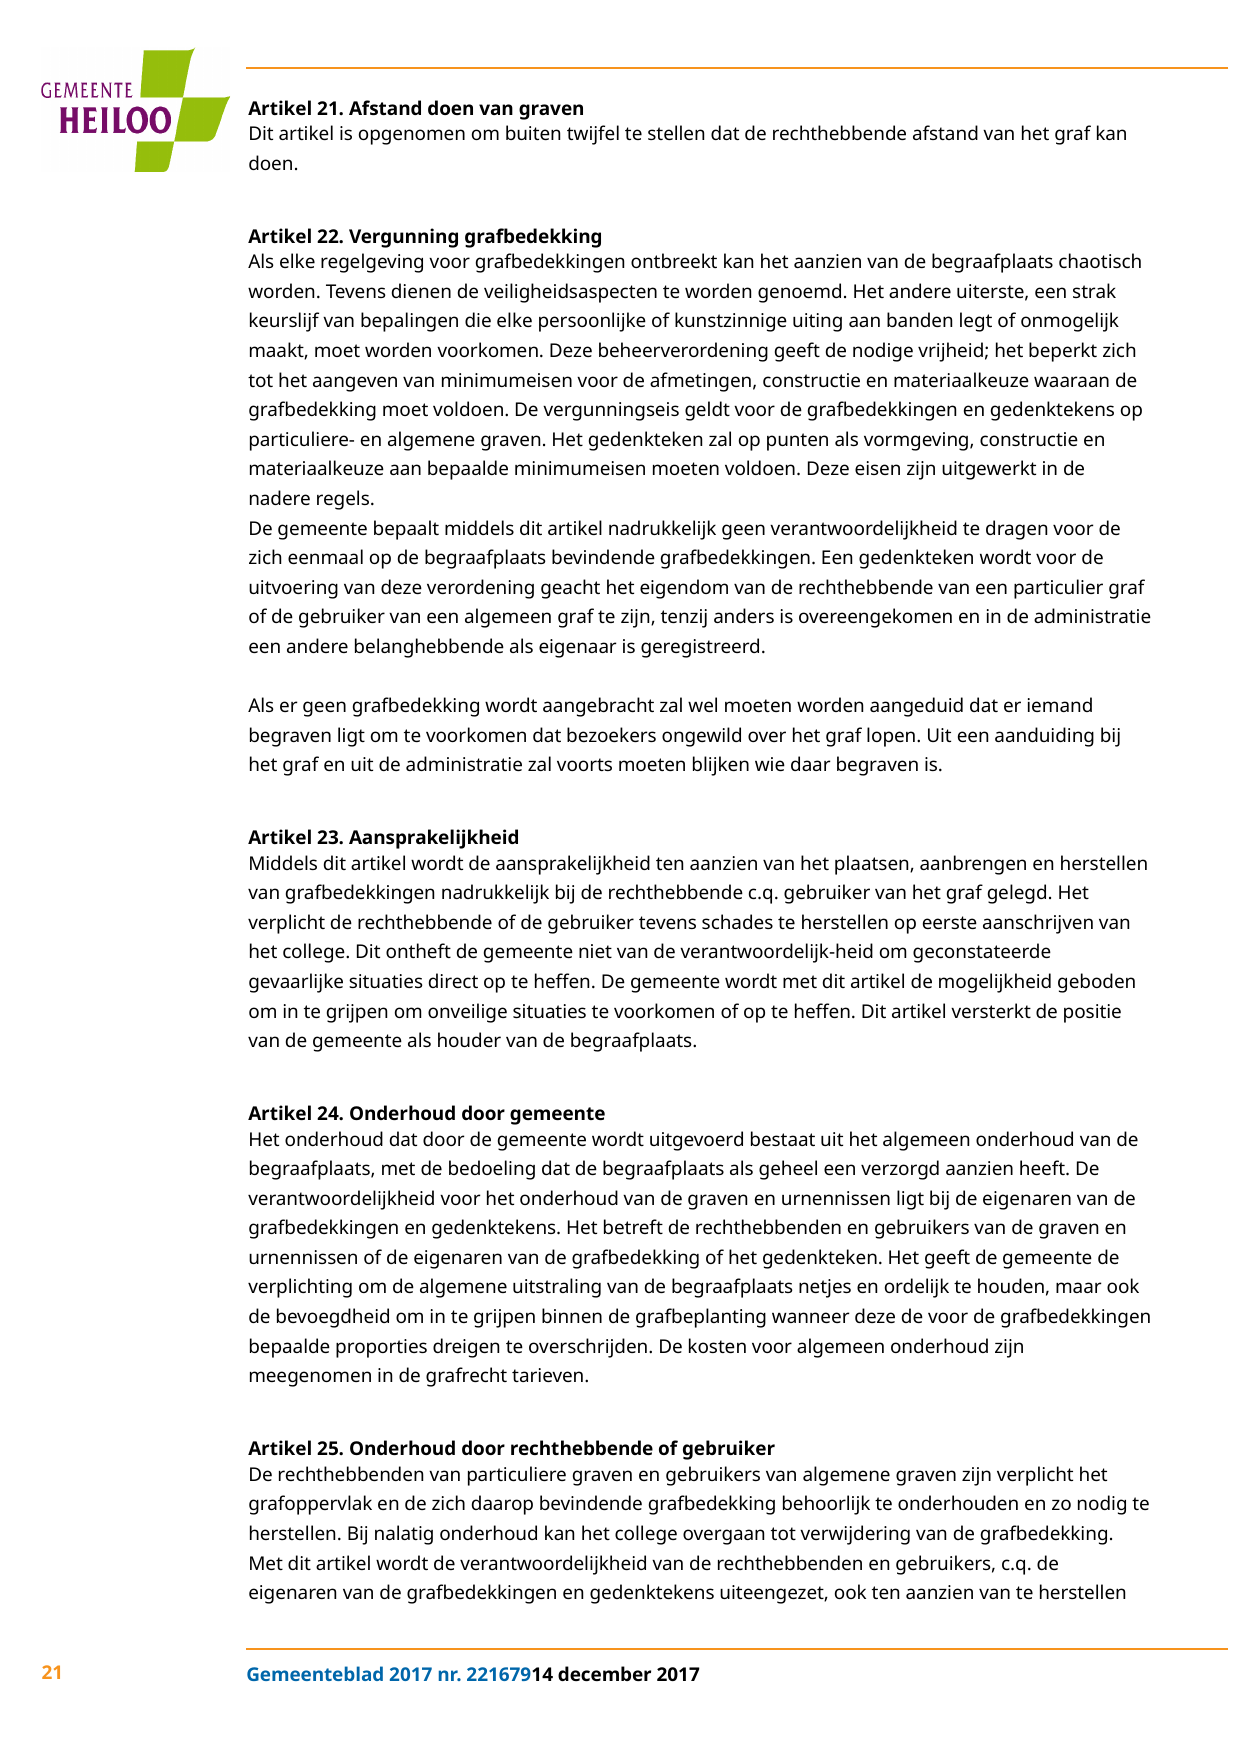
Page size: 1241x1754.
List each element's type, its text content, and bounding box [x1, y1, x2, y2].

text Artikel 23. Aansprakelijkheid [248, 824, 1152, 850]
text Als elke regelgeving voor grafbedekkingen ontbreekt kan het aanzien van de begraafplaats chaotisch worden. Tevens dienen de veiligheidsaspecten te worden genoemd. Het andere uiterste, een strak keurslijf van bepalingen die elke persoonlijke of kunstzinnige uiting aan banden legt of onmogelijk maakt, moet worden voorkomen. Deze beheerverordening geeft de nodige vrijheid; het beperkt zich tot het aangeven van minimumeisen voor de afmetingen, constructie en materiaalkeuze waaraan de grafbedekking moet voldoen. De vergunningseis geldt voor de grafbedekkingen en gedenktekens op particuliere- en algemene graven. Het gedenkteken zal op punten als vormgeving, constructie en materiaalkeuze aan bepaalde minimumeisen moeten voldoen. Deze eisen zijn uitgewerkt in de nadere regels. [248, 248, 1152, 511]
text Het onderhoud dat door de gemeente wordt uitgevoerd bestaat uit het algemeen onderhoud van de begraafplaats, met de bedoeling dat de begraafplaats als geheel een verzorgd aanzien heeft. De verantwoordelijkheid voor het onderhoud van de graven en urnennissen ligt bij de eigenaren van de grafbedekkingen en gedenktekens. Het betreft de rechthebbenden en gebruikers van de graven en urnennissen of de eigenaren van de grafbedekking of het gedenkteken. Het geeft de gemeente de verplichting om de algemene uitstraling van de begraafplaats netjes en ordelijk te houden, maar ook de bevoegdheid om in te grijpen binnen de grafbeplanting wanneer deze de voor de grafbedekkingen bepaalde proporties dreigen te overschrijden. De kosten voor algemeen onderhoud zijn meegenomen in de grafrecht tarieven. [248, 1126, 1152, 1388]
text Artikel 22. Vergunning grafbedekking [248, 223, 1152, 248]
text Artikel 25. Onderhoud door rechthebbende of gebruiker [248, 1435, 1152, 1461]
text De gemeente bepaalt middels dit artikel nadrukkelijk geen verantwoordelijkheid te dragen voor de zich eenmaal op de begraafplaats bevindende grafbedekkingen. Een gedenkteken wordt voor de uitvoering van deze verordening geacht het eigendom van de rechthebbende van een particulier graf of de gebruiker van een algemeen graf te zijn, tenzij anders is overeengekomen en in de administratie een andere belanghebbende als eigenaar is geregistreerd. [248, 515, 1152, 659]
text Middels dit artikel wordt de aansprakelijkheid ten aanzien van het plaatsen, aanbrengen en herstellen van grafbedekkingen nadrukkelijk bij de rechthebbende c.q. gebruiker van het graf gelegd. Het verplicht de rechthebbende of de gebruiker tevens schades te herstellen op eerste aanschrijven van het college. Dit ontheft de gemeente niet van de verantwoordelijk-heid om geconstateerde gevaarlijke situaties direct op te heffen. De gemeente wordt met dit artikel de mogelijkheid geboden om in te grijpen om onveilige situaties te voorkomen of op te heffen. Dit artikel versterkt de positie van de gemeente als houder van de begraafplaats. [248, 850, 1152, 1053]
picture [41, 47, 231, 172]
text Dit artikel is opgenomen om buiten twijfel te stellen dat de rechthebbende afstand van het graf kan doen. [248, 121, 1152, 176]
text De rechthebbenden van particuliere graven en gebruikers van algemene graven zijn verplicht het grafoppervlak en de zich daarop bevindende grafbedekking behoorlijk te onderhouden en zo nodig te herstellen. Bij nalatig onderhoud kan het college overgaan tot verwijdering van de grafbedekking. Met dit artikel wordt de verantwoordelijkheid van de rechthebbenden en gebruikers, c.q. de eigenaren van de grafbedekkingen en gedenktekens uiteengezet, ook ten aanzien van te herstellen [248, 1461, 1152, 1605]
text Artikel 21. Afstand doen van graven [248, 95, 1152, 121]
text Artikel 24. Onderhoud door gemeente [248, 1100, 1152, 1126]
text Als er geen grafbedekking wordt aangebracht zal wel moeten worden aangeduid dat er iemand begraven ligt om te voorkomen dat bezoekers ongewild over het graf lopen. Uit een aanduiding bij het graf en uit de administratie zal voorts moeten blijken wie daar begraven is. [248, 692, 1152, 777]
